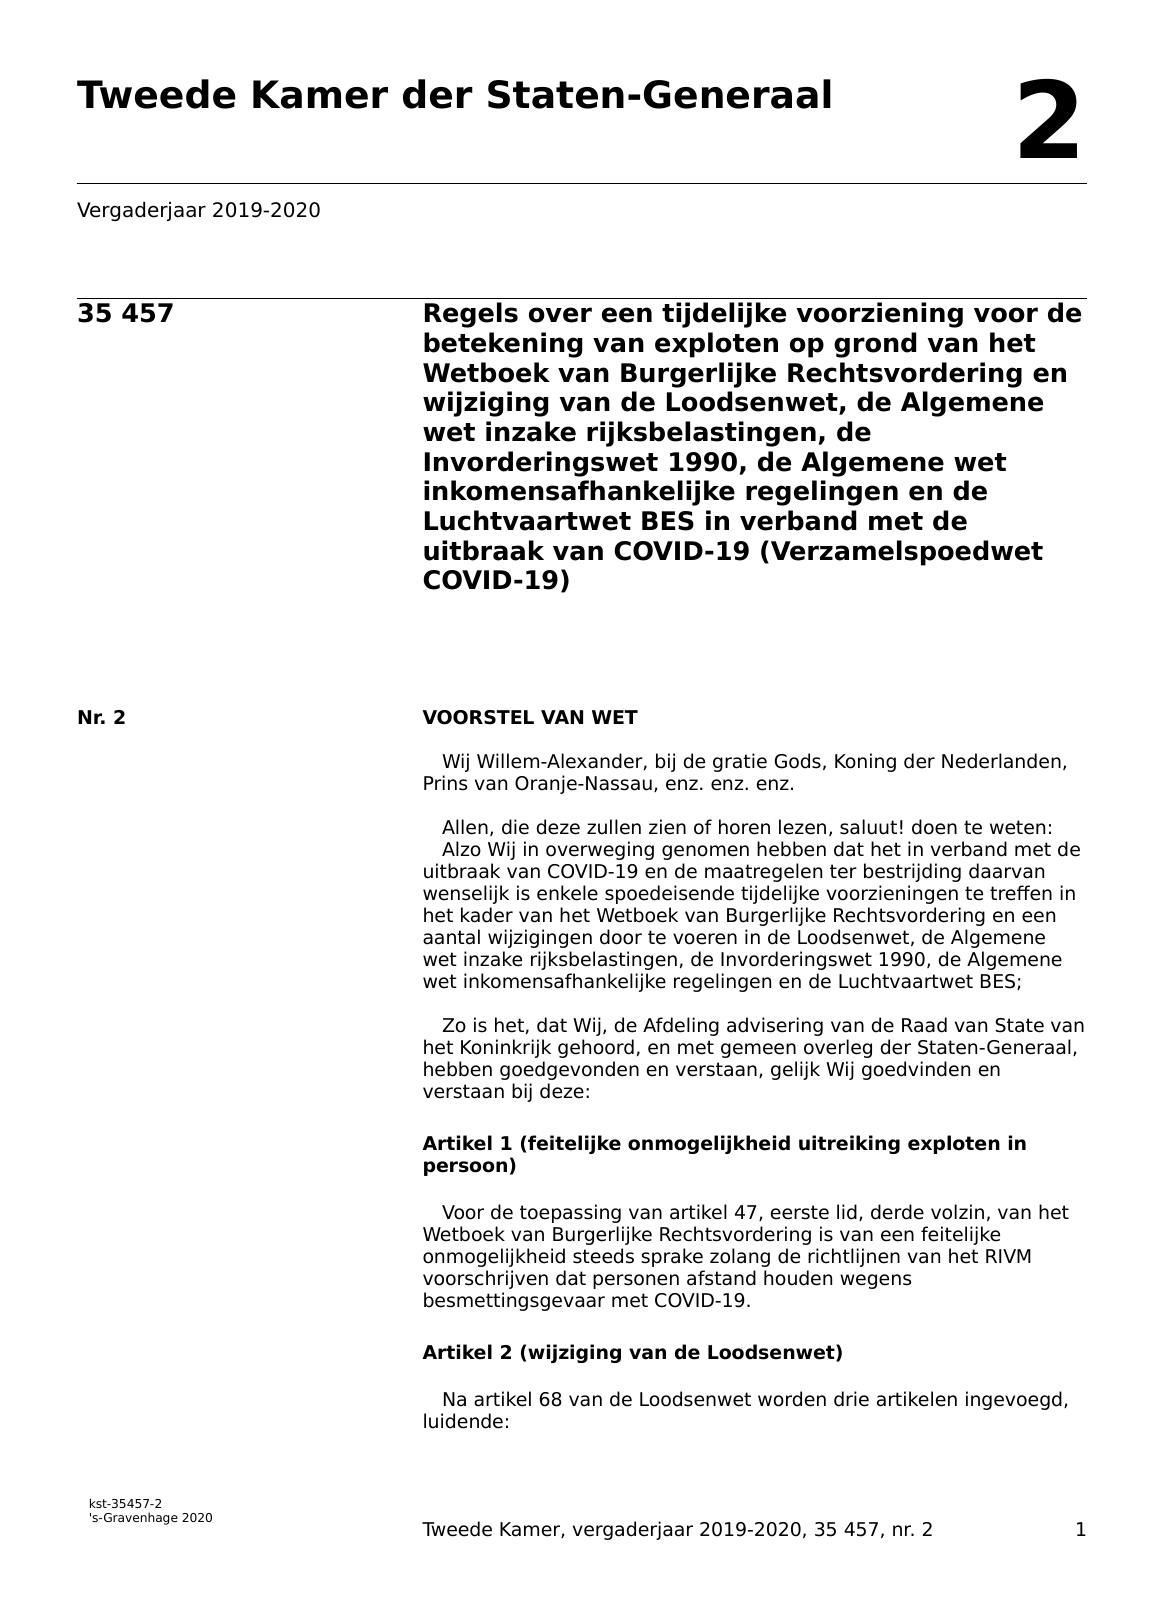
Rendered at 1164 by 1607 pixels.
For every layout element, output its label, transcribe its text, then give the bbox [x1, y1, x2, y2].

subtitle Artikel 1 (feitelijke onmogelijkheid uitreiking exploten in persoon) [422, 1133, 1087, 1177]
text Alzo Wij in overweging genomen hebben dat het in verband met de uitbraak van COVID-19 en de maatregelen ter bestrijding daarvan wenselijk is enkele spoedeisende tijdelijke voorzieningen te treffen in het kader van het Wetboek van Burgerlijke Rechtsvordering en een aantal wijzigingen door te voeren in de Loodsenwet, de Algemene wet inzake rijksbelastingen, de Invorderingswet 1990, de Algemene wet inkomensafhankelijke regelingen en de Luchtvaartwet BES; [422, 839, 1087, 993]
text kst-35457-2 [88, 1497, 323, 1511]
subtitle 35 457 Regels over een tijdelijke voorziening voor de betekening van exploten op grond van het Wetboek van Burgerlijke Rechtsvordering en wijziging van de Loodsenwet, de Algemene wet inzake rijksbelastingen, de Invorderingswet 1990, de Algemene wet inkomensafhankelijke regelingen en de Luchtvaartwet BES in verband met de uitbraak van COVID-19 (Verzamelspoedwet COVID-19) [77, 299, 1087, 596]
table_header 2 [886, 59, 1087, 183]
text Na artikel 68 van de Loodsenwet worden drie artikelen ingevoegd, luidende: [422, 1389, 1087, 1433]
text Allen, die deze zullen zien of horen lezen, saluut! doen te weten: [422, 817, 1087, 839]
subtitle Nr. 2 VOORSTEL VAN WET [77, 707, 1087, 729]
text Zo is het, dat Wij, de Afdeling advisering van de Raad van State van het Koninkrijk gehoord, en met gemeen overleg der Staten-Generaal, hebben goedgevonden en verstaan, gelijk Wij goedvinden en verstaan bij deze: [422, 1015, 1087, 1103]
text Voor de toepassing van artikel 47, eerste lid, derde volzin, van het Wetboek van Burgerlijke Rechtsvordering is van een feitelijke onmogelijkheid steeds sprake zolang de richtlijnen van het RIVM voorschrijven dat personen afstand houden wegens besmettingsgevaar met COVID-19. [422, 1202, 1087, 1312]
table_header Tweede Kamer der Staten-Generaal [77, 59, 886, 183]
subtitle Artikel 2 (wijziging van de Loodsenwet) [422, 1342, 1087, 1364]
text 's-Gravenhage 2020 [88, 1511, 323, 1525]
text Wij Willem-Alexander, bij de gratie Gods, Koning der Nederlanden, Prins van Oranje-Nassau, enz. enz. enz. [422, 751, 1087, 795]
table_cell Vergaderjaar 2019-2020 [77, 184, 1087, 298]
